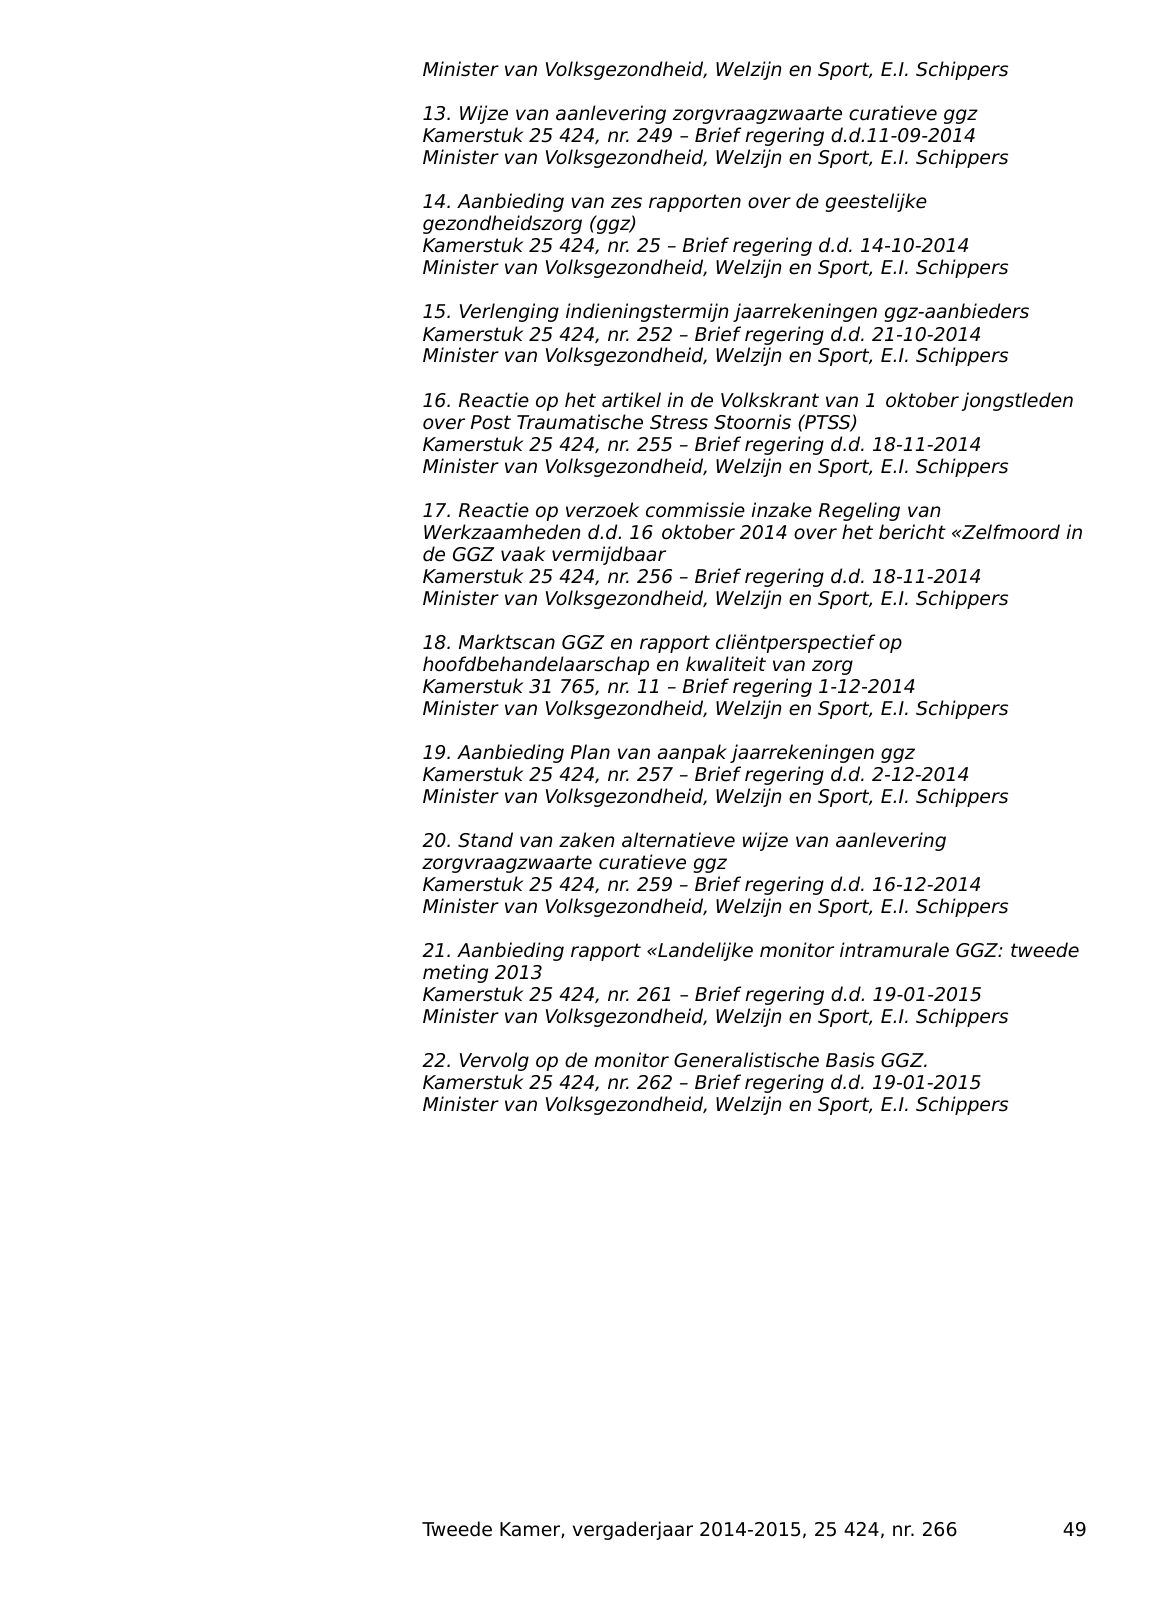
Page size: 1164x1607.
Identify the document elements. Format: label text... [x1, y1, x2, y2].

text Minister van Volksgezondheid, Welzijn en Sport, E.I. Schippers [422, 456, 1087, 477]
text Minister van Volksgezondheid, Welzijn en Sport, E.I. Schippers [422, 1006, 1087, 1028]
text Kamerstuk 25 424, nr. 256 – Brief regering d.d. 18-11-2014 [422, 566, 1087, 588]
text Minister van Volksgezondheid, Welzijn en Sport, E.I. Schippers [422, 59, 1087, 81]
text Minister van Volksgezondheid, Welzijn en Sport, E.I. Schippers [422, 786, 1087, 808]
text Kamerstuk 25 424, nr. 261 – Brief regering d.d. 19-01-2015 [422, 984, 1087, 1006]
text 14. Aanbieding van zes rapporten over de geestelijke gezondheidszorg (ggz) [422, 191, 1087, 235]
text Minister van Volksgezondheid, Welzijn en Sport, E.I. Schippers [422, 147, 1087, 169]
text 18. Marktscan GGZ en rapport cliëntperspectief op hoofdbehandelaarschap en kwaliteit van zorg [422, 632, 1087, 676]
text 19. Aanbieding Plan van aanpak jaarrekeningen ggz [422, 742, 1087, 764]
text Kamerstuk 25 424, nr. 249 – Brief regering d.d.11-09-2014 [422, 125, 1087, 147]
text 22. Vervolg op de monitor Generalistische Basis GGZ. [422, 1050, 1087, 1072]
text 15. Verlenging indieningstermijn jaarrekeningen ggz-aanbieders [422, 301, 1087, 323]
text Minister van Volksgezondheid, Welzijn en Sport, E.I. Schippers [422, 896, 1087, 918]
text Kamerstuk 25 424, nr. 252 – Brief regering d.d. 21-10-2014 [422, 323, 1087, 345]
text Minister van Volksgezondheid, Welzijn en Sport, E.I. Schippers [422, 345, 1087, 367]
text Minister van Volksgezondheid, Welzijn en Sport, E.I. Schippers [422, 698, 1087, 720]
text Minister van Volksgezondheid, Welzijn en Sport, E.I. Schippers [422, 588, 1087, 609]
text Minister van Volksgezondheid, Welzijn en Sport, E.I. Schippers [422, 1094, 1087, 1116]
text 20. Stand van zaken alternatieve wijze van aanlevering zorgvraagzwaarte curatieve ggz [422, 830, 1087, 874]
text 17. Reactie op verzoek commissie inzake Regeling van Werkzaamheden d.d. 16 oktober 2014 over het bericht «Zelfmoord in de GGZ vaak vermijdbaar [422, 500, 1087, 566]
text 16. Reactie op het artikel in de Volkskrant van 1 oktober jongstleden over Post Traumatische Stress Stoornis (PTSS) [422, 389, 1087, 433]
text Kamerstuk 31 765, nr. 11 – Brief regering 1-12-2014 [422, 676, 1087, 698]
text Kamerstuk 25 424, nr. 259 – Brief regering d.d. 16-12-2014 [422, 874, 1087, 896]
text Kamerstuk 25 424, nr. 257 – Brief regering d.d. 2-12-2014 [422, 764, 1087, 786]
text Kamerstuk 25 424, nr. 262 – Brief regering d.d. 19-01-2015 [422, 1072, 1087, 1094]
text Minister van Volksgezondheid, Welzijn en Sport, E.I. Schippers [422, 257, 1087, 279]
text 13. Wijze van aanlevering zorgvraagzwaarte curatieve ggz [422, 103, 1087, 125]
text Kamerstuk 25 424, nr. 255 – Brief regering d.d. 18-11-2014 [422, 433, 1087, 456]
text 21. Aanbieding rapport «Landelijke monitor intramurale GGZ: tweede meting 2013 [422, 940, 1087, 984]
text Kamerstuk 25 424, nr. 25 – Brief regering d.d. 14-10-2014 [422, 235, 1087, 257]
